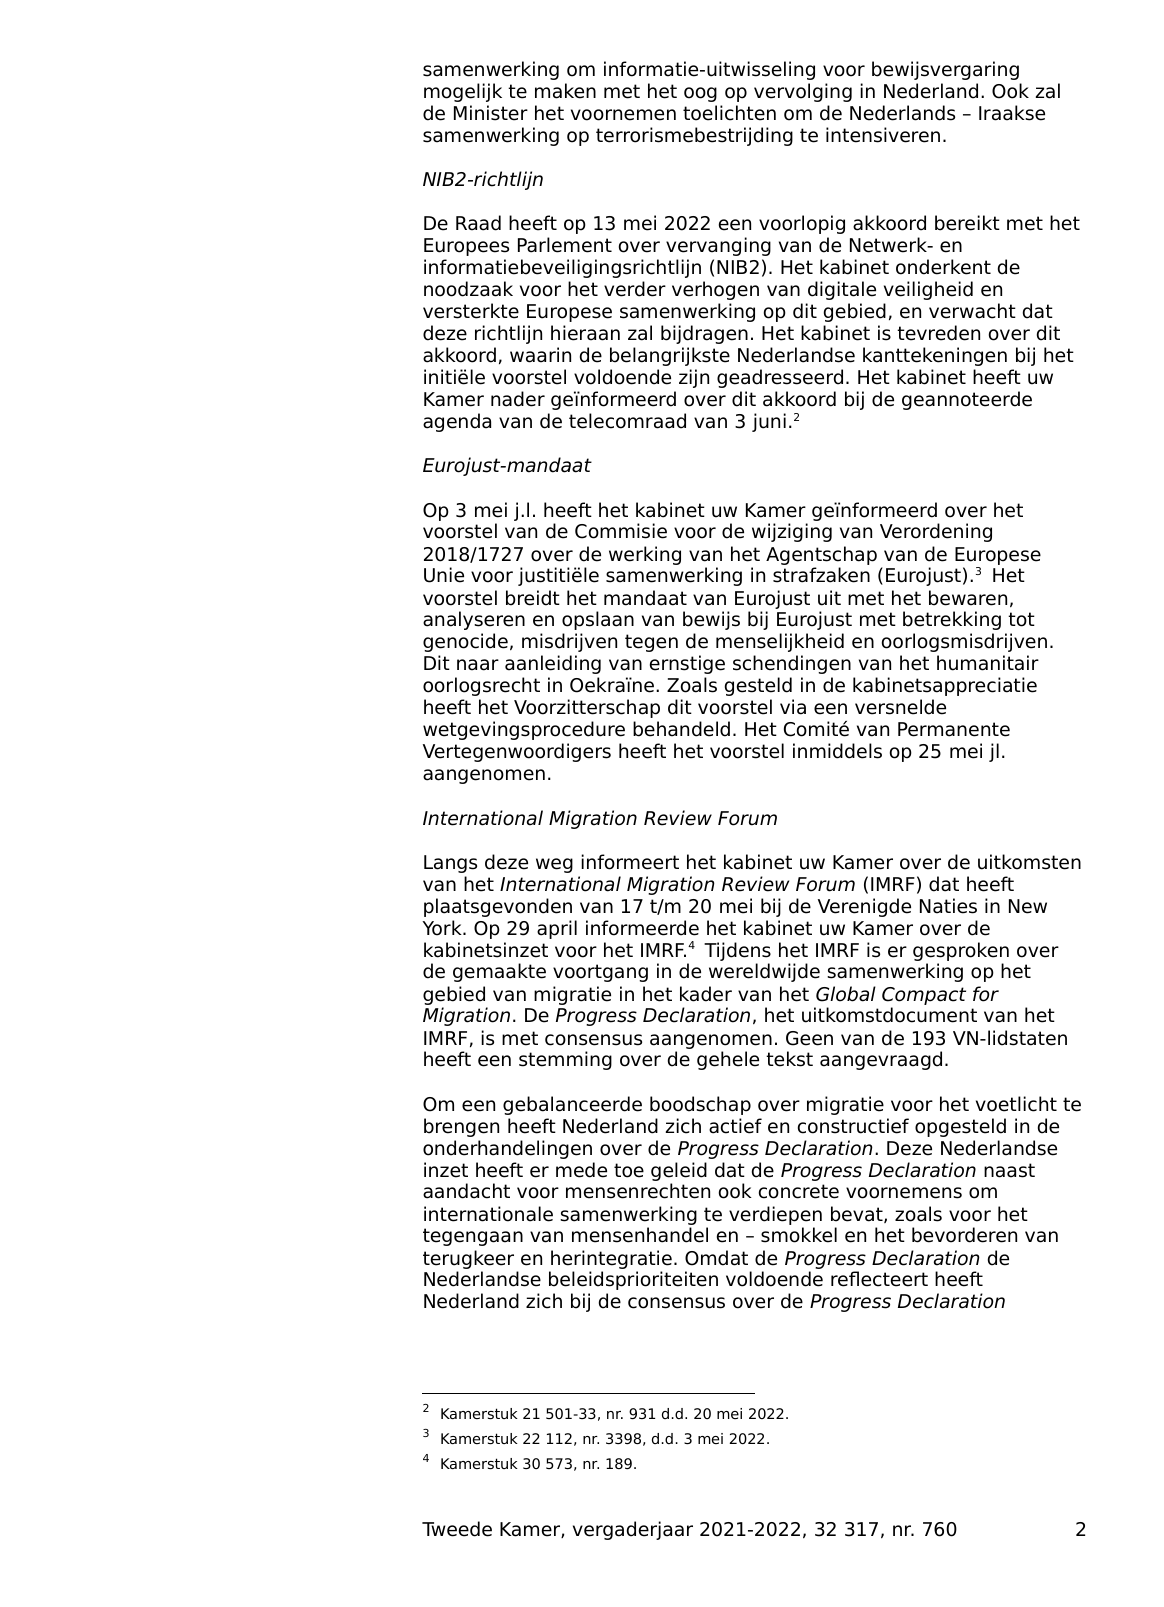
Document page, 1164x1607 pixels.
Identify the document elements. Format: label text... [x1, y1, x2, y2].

text Kamerstuk 22 112, nr. 3398, d.d. 3 mei 2022. [422, 1427, 1087, 1449]
subtitle Eurojust-mandaat [422, 455, 1087, 477]
text Kamerstuk 30 573, nr. 189. [422, 1452, 1087, 1474]
text Op 3 mei j.l. heeft het kabinet uw Kamer geïnformeerd over het voorstel van de Commisie voor de wijziging van Verordening 2018/1727 over de werking van het Agentschap van de Europese Unie voor justitiële samenwerking in strafzaken (Eurojust). Het voorstel breidt het mandaat van Eurojust uit met het bewaren, analyseren en opslaan van bewijs bij Eurojust met betrekking tot genocide, misdrijven tegen de menselijkheid en oorlogsmisdrijven. Dit naar aanleiding van ernstige schendingen van het humanitair oorlogsrecht in Oekraïne. Zoals gesteld in de kabinetsappreciatie heeft het Voorzitterschap dit voorstel via een versnelde wetgevingsprocedure behandeld. Het Comité van Permanente Vertegenwoordigers heeft het voorstel inmiddels op 25 mei jl. aangenomen. [422, 499, 1087, 785]
text Om een gebalanceerde boodschap over migratie voor het voetlicht te brengen heeft Nederland zich actief en constructief opgesteld in de onderhandelingen over de Progress Declaration. Deze Nederlandse inzet heeft er mede toe geleid dat de Progress Declaration naast aandacht voor mensenrechten ook concrete voornemens om internationale samenwerking te verdiepen bevat, zoals voor het tegengaan van mensenhandel en – smokkel en het bevorderen van terugkeer en herintegratie. Omdat de Progress Declaration de Nederlandse beleidsprioriteiten voldoende reflecteert heeft Nederland zich bij de consensus over de Progress Declaration [422, 1093, 1087, 1313]
subtitle NIB2-richtlijn [422, 169, 1087, 191]
text samenwerking om informatie-uitwisseling voor bewijsvergaring mogelijk te maken met het oog op vervolging in Nederland. Ook zal de Minister het voornemen toelichten om de Nederlands – Iraakse samenwerking op terrorismebestrijding te intensiveren. [422, 59, 1087, 147]
text Kamerstuk 21 501-33, nr. 931 d.d. 20 mei 2022. [422, 1402, 1087, 1424]
text Langs deze weg informeert het kabinet uw Kamer over de uitkomsten van het International Migration Review Forum (IMRF) dat heeft plaatsgevonden van 17 t/m 20 mei bij de Verenigde Naties in New York. Op 29 april informeerde het kabinet uw Kamer over de kabinetsinzet voor het IMRF. Tijdens het IMRF is er gesproken over de gemaakte voortgang in de wereldwijde samenwerking op het gebied van migratie in het kader van het Global Compact for Migration. De Progress Declaration, het uitkomstdocument van het IMRF, is met consensus aangenomen. Geen van de 193 VN-lidstaten heeft een stemming over de gehele tekst aangevraagd. [422, 852, 1087, 1071]
subtitle International Migration Review Forum [422, 807, 1087, 829]
text De Raad heeft op 13 mei 2022 een voorlopig akkoord bereikt met het Europees Parlement over vervanging van de Netwerk- en informatiebeveiligingsrichtlijn (NIB2). Het kabinet onderkent de noodzaak voor het verder verhogen van digitale veiligheid en versterkte Europese samenwerking op dit gebied, en verwacht dat deze richtlijn hieraan zal bijdragen. Het kabinet is tevreden over dit akkoord, waarin de belangrijkste Nederlandse kanttekeningen bij het initiële voorstel voldoende zijn geadresseerd. Het kabinet heeft uw Kamer nader geïnformeerd over dit akkoord bij de geannoteerde agenda van de telecomraad van 3 juni. [422, 213, 1087, 433]
